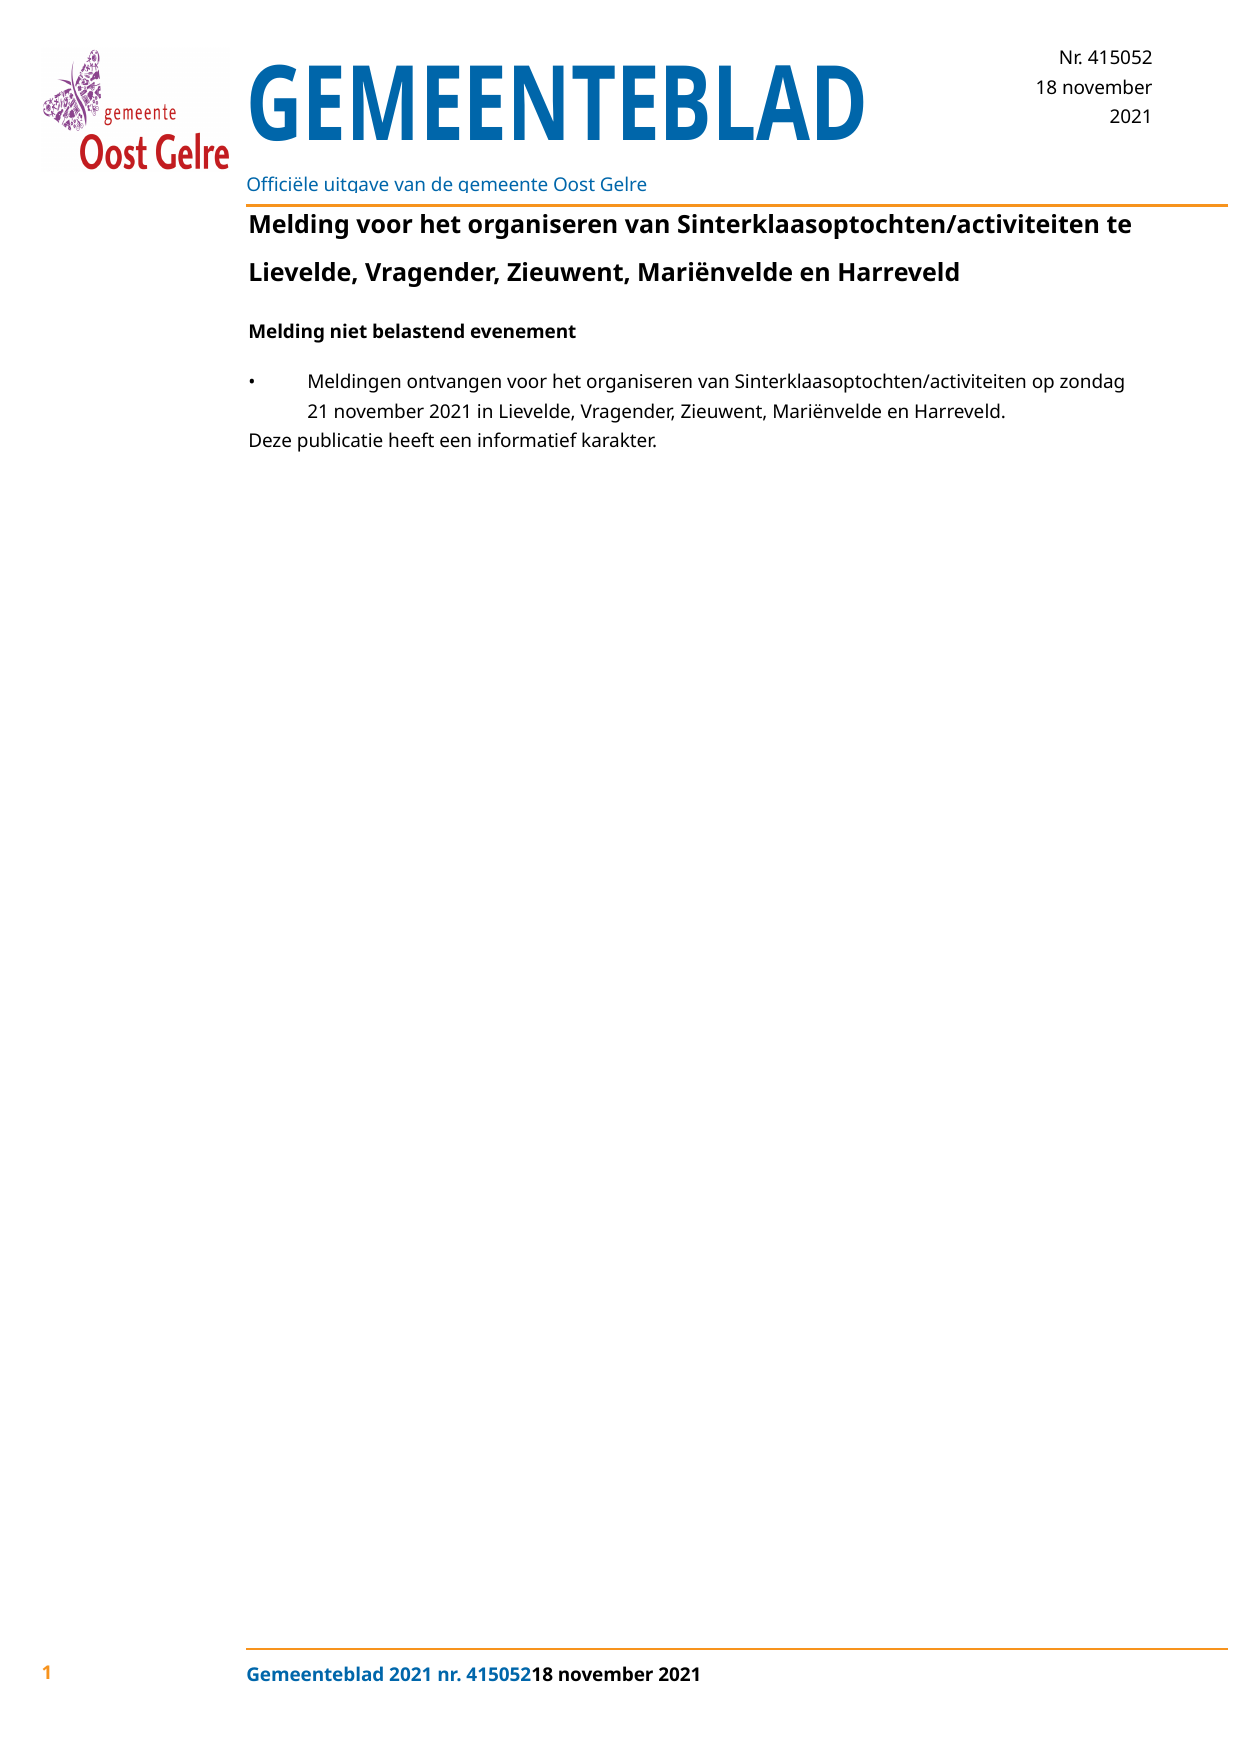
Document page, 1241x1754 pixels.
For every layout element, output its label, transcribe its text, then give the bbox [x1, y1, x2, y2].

text Deze publicatie heeft een informatief karakter. [248, 427, 1152, 453]
list Meldingen ontvangen voor het organiseren van Sinterklaasoptochten/activiteiten op zondag 21 november 2021 in Lievelde, Vragender, Zieuwent, Mariënvelde en Harreveld. [248, 368, 1152, 424]
picture [41, 47, 231, 172]
text Melding niet belastend evenement [248, 318, 1152, 344]
text Melding voor het organiseren van Sinterklaasoptochten/activiteiten te Lievelde, Vragender, Zieuwent, Mariënvelde en Harreveld [248, 207, 1152, 288]
